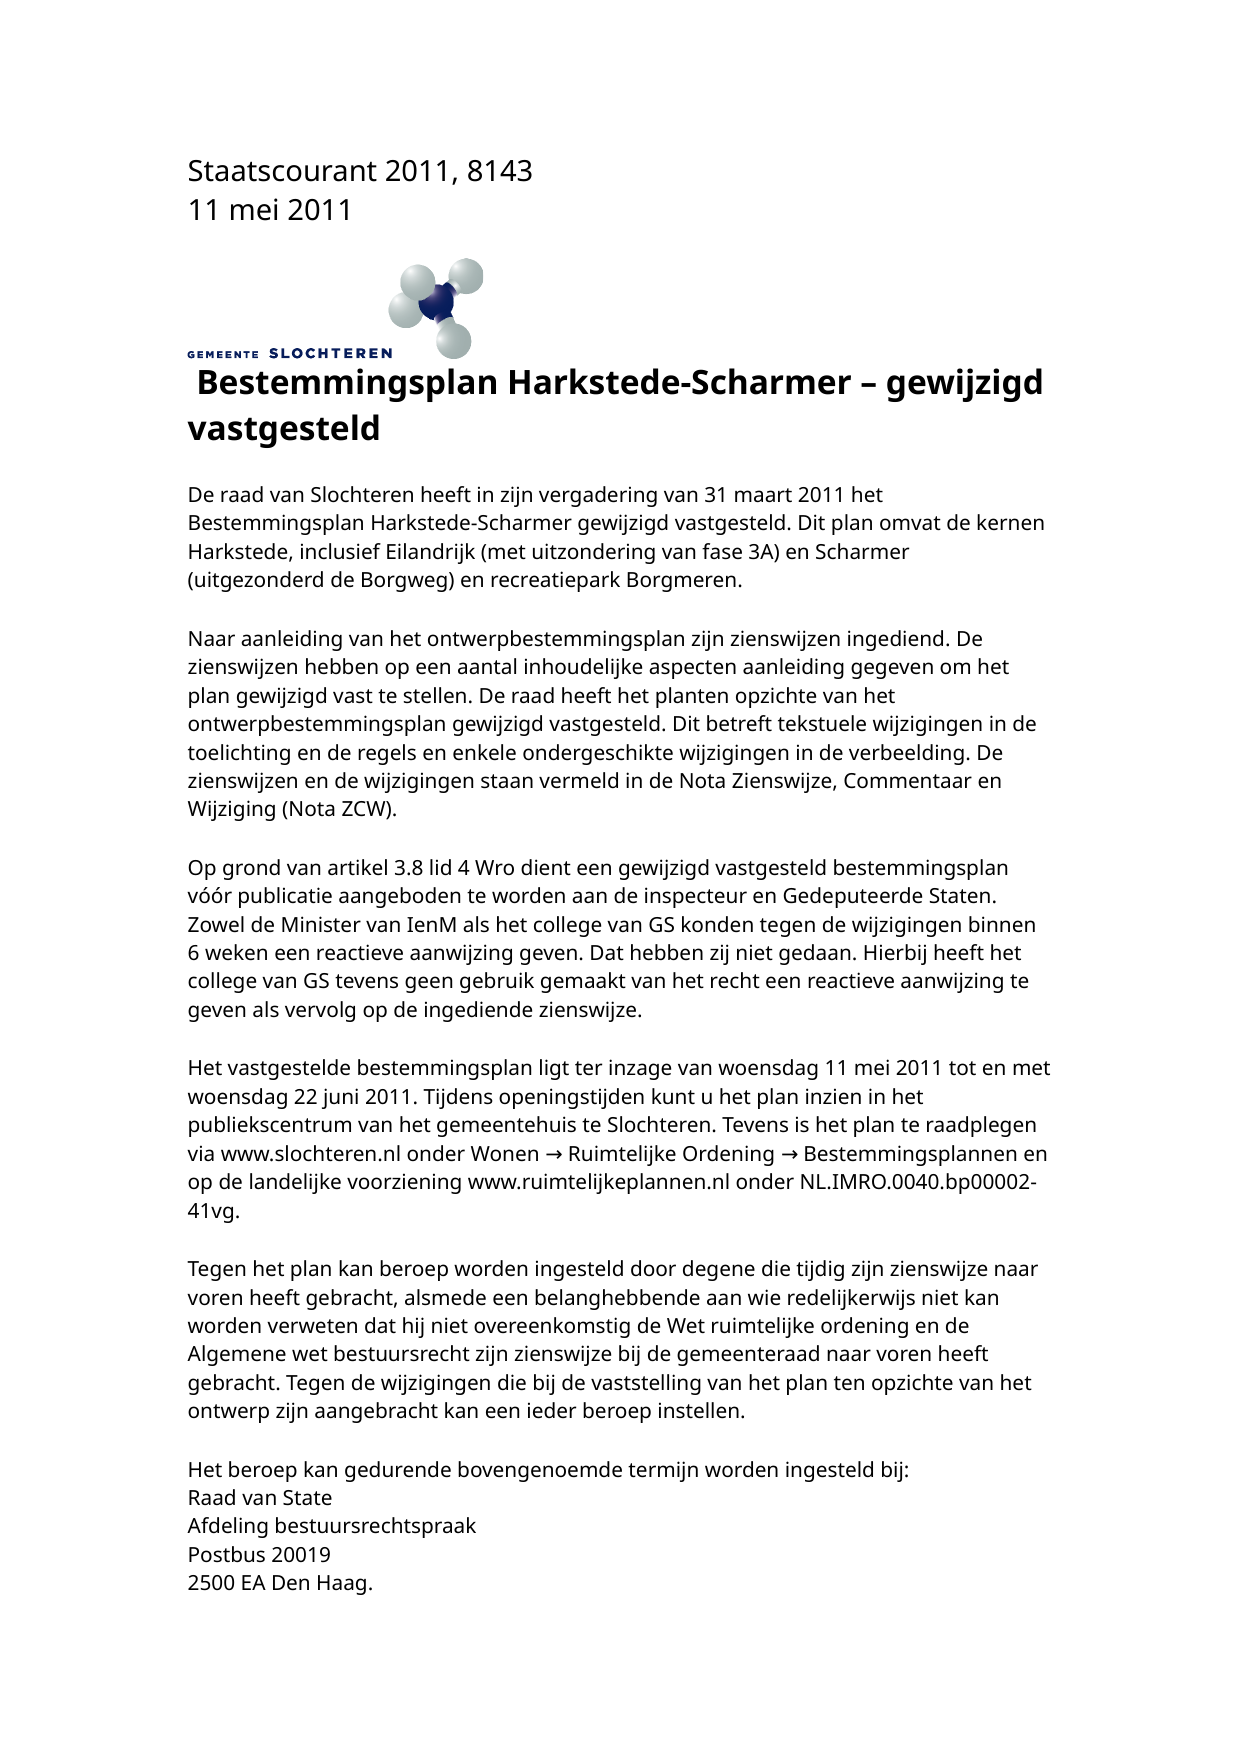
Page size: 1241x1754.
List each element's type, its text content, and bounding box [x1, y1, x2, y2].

text Afdeling bestuursrechtspraak [187, 1512, 1053, 1540]
subtitle Bestemmingsplan Harkstede-Scharmer – gewijzigd vastgesteld [187, 271, 1053, 450]
picture [187, 258, 484, 359]
text 2500 EA Den Haag. [187, 1568, 1053, 1597]
text Raad van State [187, 1483, 1053, 1512]
text Postbus 20019 [187, 1540, 1053, 1568]
text Op grond van artikel 3.8 lid 4 Wro dient een gewijzigd vastgesteld bestemmingsplan vóór publicatie aangeboden te worden aan de inspecteur en Gedeputeerde Staten. Zowel de Minister van IenM als het college van GS konden tegen de wijzigingen binnen 6 weken een reactieve aanwijzing geven. Dat hebben zij niet gedaan. Hierbij heeft het college van GS tevens geen gebruik gemaakt van het recht een reactieve aanwijzing te geven als vervolg op de ingediende zienswijze. [187, 853, 1053, 1023]
text Naar aanleiding van het ontwerpbestemmingsplan zijn zienswijzen ingediend. De zienswijzen hebben op een aantal inhoudelijke aspecten aanleiding gegeven om het plan gewijzigd vast te stellen. De raad heeft het planten opzichte van het ontwerpbestemmingsplan gewijzigd vastgesteld. Dit betreft tekstuele wijzigingen in de toelichting en de regels en enkele ondergeschikte wijzigingen in de verbeelding. De zienswijzen en de wijzigingen staan vermeld in de Nota Zienswijze, Commentaar en Wijziging (Nota ZCW). [187, 624, 1053, 823]
text Tegen het plan kan beroep worden ingesteld door degene die tijdig zijn zienswijze naar voren heeft gebracht, alsmede een belanghebbende aan wie redelijkerwijs niet kan worden verweten dat hij niet overeenkomstig de Wet ruimtelijke ordening en de Algemene wet bestuursrecht zijn zienswijze bij de gemeenteraad naar voren heeft gebracht. Tegen de wijzigingen die bij de vaststelling van het plan ten opzichte van het ontwerp zijn aangebracht kan een ieder beroep instellen. [187, 1254, 1053, 1425]
text Het beroep kan gedurende bovengenoemde termijn worden ingesteld bij: [187, 1455, 1053, 1483]
text 11 mei 2011 [187, 190, 1053, 229]
text Het vastgestelde bestemmingsplan ligt ter inzage van woensdag 11 mei 2011 tot en met woensdag 22 juni 2011. Tijdens openingstijden kunt u het plan inzien in het publiekscentrum van het gemeentehuis te Slochteren. Tevens is het plan te raadplegen via www.slochteren.nl onder Wonen → Ruimtelijke Ordening → Bestemmingsplannen en op de landelijke voorziening www.ruimtelijkeplannen.nl onder NL.IMRO.0040.bp00002-41vg. [187, 1053, 1053, 1224]
text De raad van Slochteren heeft in zijn vergadering van 31 maart 2011 het Bestemmingsplan Harkstede-Scharmer gewijzigd vastgesteld. Dit plan omvat de kernen Harkstede, inclusief Eilandrijk (met uitzondering van fase 3A) en Scharmer (uitgezonderd de Borgweg) en recreatiepark Borgmeren. [187, 480, 1053, 594]
text Staatscourant 2011, 8143 [187, 150, 1053, 190]
